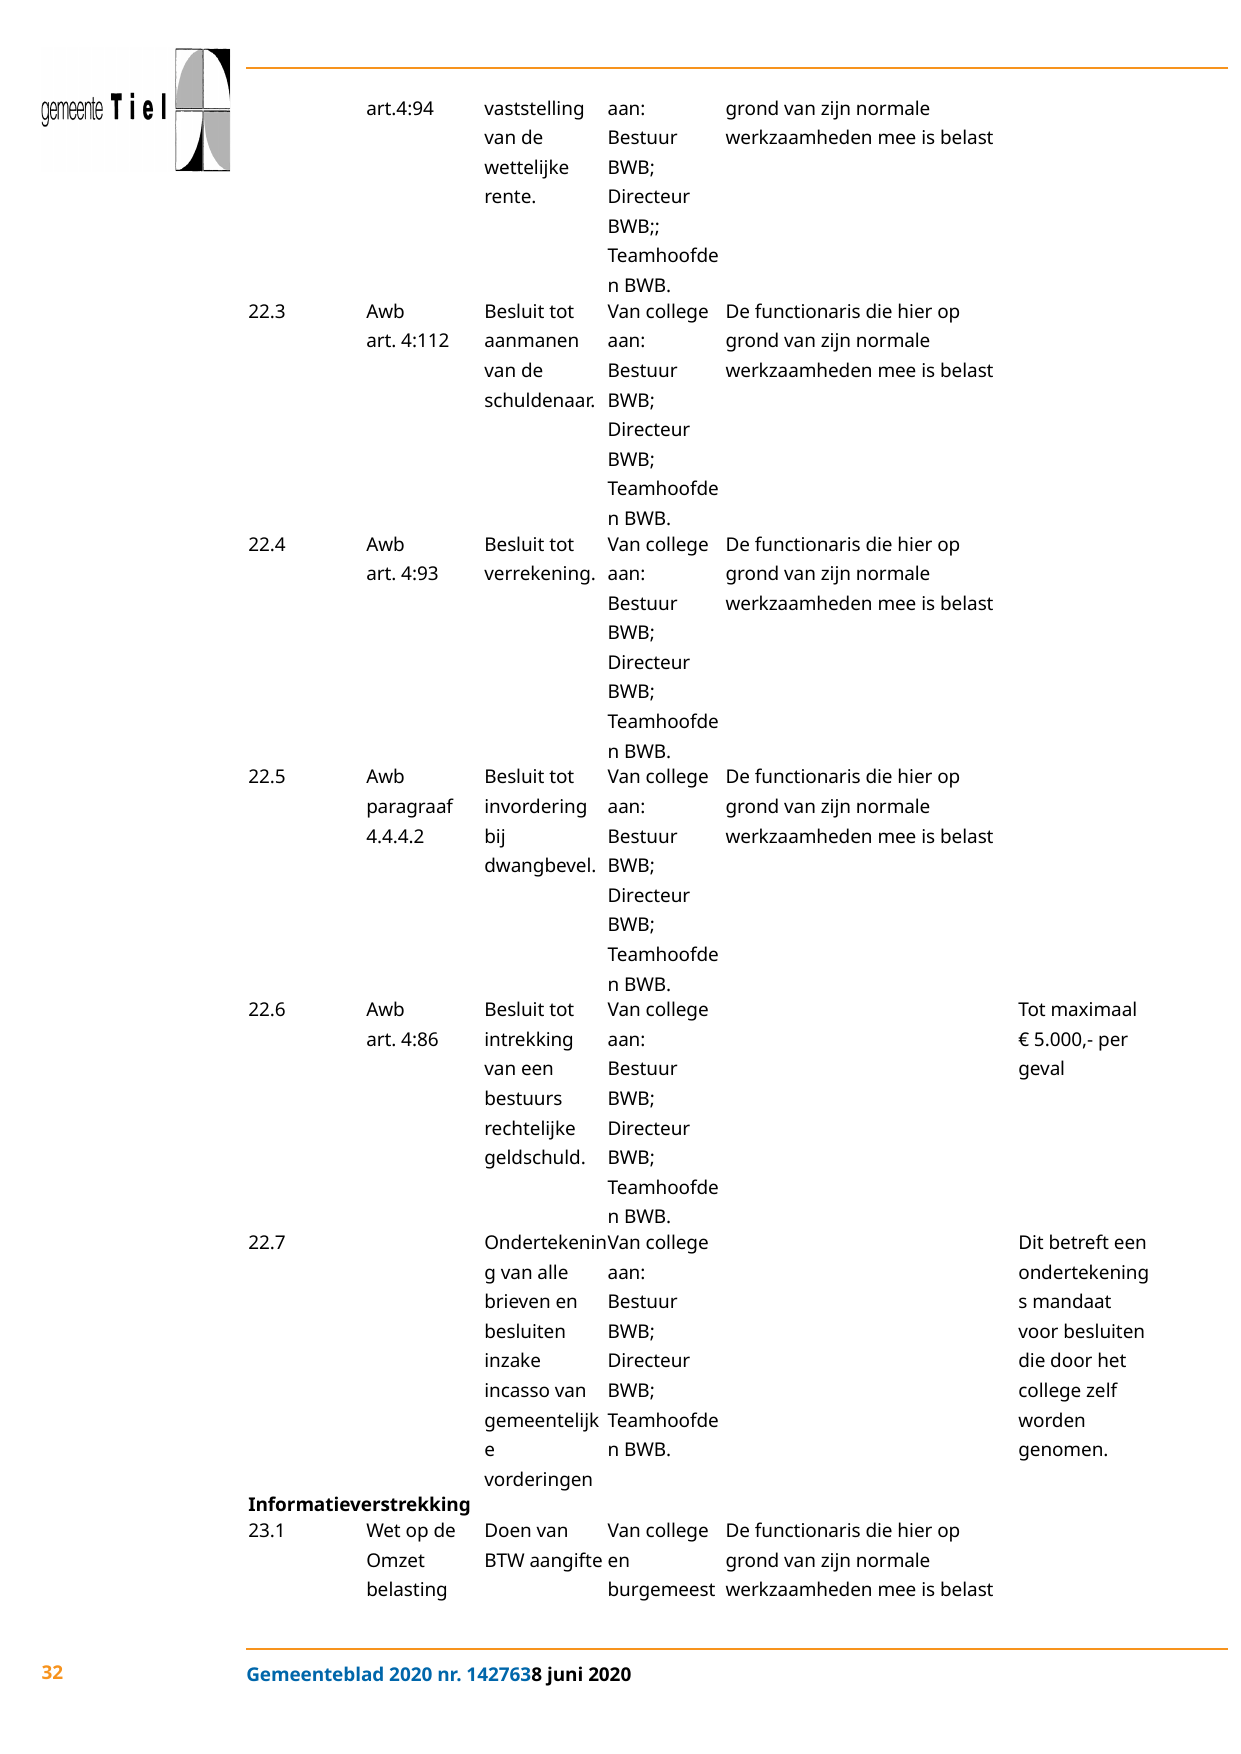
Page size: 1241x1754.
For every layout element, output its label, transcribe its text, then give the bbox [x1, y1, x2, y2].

table_cell [1018, 298, 1152, 531]
table_cell Tot maximaal € 5.000,- per geval [1018, 996, 1152, 1229]
table_cell [725, 996, 1018, 1229]
table_cell Van college aan: Bestuur BWB; Directeur BWB; Teamhoofden BWB. [608, 1229, 725, 1492]
table_cell art.4:94 [366, 95, 484, 298]
table_cell 22.5 [248, 764, 366, 996]
table_cell De functionaris die hier op grond van zijn normale werkzaamheden mee is belast [725, 531, 1018, 764]
table_cell 22.3 [248, 298, 366, 531]
table_cell [1018, 764, 1152, 996]
table_cell Besluit tot invordering bij dwangbevel. [484, 764, 607, 996]
table_cell Besluit tot verrekening. [484, 531, 607, 764]
picture [41, 47, 231, 172]
table_cell Awb art. 4:112 [366, 298, 484, 531]
table_cell Van college aan: Bestuur BWB; Directeur BWB; Teamhoofden BWB. [608, 298, 725, 531]
table_cell Informatieverstrekking [248, 1492, 1152, 1517]
table_cell Awb art. 4:93 [366, 531, 484, 764]
table_cell 23.1 [248, 1518, 366, 1602]
table_cell Besluit tot intrekking van een bestuurs rechtelijke geldschuld. [484, 996, 607, 1229]
table_cell 22.6 [248, 996, 366, 1229]
table_cell Van college aan: Bestuur BWB; Directeur BWB; Teamhoofden BWB. [608, 531, 725, 764]
table_cell Van college en burgemeest [608, 1518, 725, 1602]
table_cell 22.7 [248, 1229, 366, 1492]
table_cell Van college aan: Bestuur BWB; Directeur BWB; Teamhoofden BWB. [608, 996, 725, 1229]
table_cell Doen van BTW aangifte [484, 1518, 607, 1602]
table_cell [725, 1229, 1018, 1492]
table_cell [1018, 95, 1152, 298]
table_cell Besluit tot aanmanen van de schuldenaar. [484, 298, 607, 531]
table_cell 22.4 [248, 531, 366, 764]
table_cell De functionaris die hier op grond van zijn normale werkzaamheden mee is belast [725, 764, 1018, 996]
table_cell aan: Bestuur BWB; Directeur BWB;; Teamhoofden BWB. [608, 95, 725, 298]
table_cell grond van zijn normale werkzaamheden mee is belast [725, 95, 1018, 298]
table_cell Wet op de Omzet belasting [366, 1518, 484, 1602]
table_cell Van college aan: Bestuur BWB; Directeur BWB; Teamhoofden BWB. [608, 764, 725, 996]
table_cell Awb art. 4:86 [366, 996, 484, 1229]
table_cell [1018, 1518, 1152, 1602]
table_cell De functionaris die hier op grond van zijn normale werkzaamheden mee is belast [725, 298, 1018, 531]
table_cell [248, 95, 366, 298]
table_cell Dit betreft een ondertekenings mandaat voor besluiten die door het college zelf worden genomen. [1018, 1229, 1152, 1492]
table_cell Awb paragraaf 4.4.4.2 [366, 764, 484, 996]
table_cell vaststelling van de wettelijke rente. [484, 95, 607, 298]
table_cell [366, 1229, 484, 1492]
table_cell [1018, 531, 1152, 764]
table_cell Ondertekening van alle brieven en besluiten inzake incasso van gemeentelijke vorderingen [484, 1229, 607, 1492]
table_cell De functionaris die hier op grond van zijn normale werkzaamheden mee is belast [725, 1518, 1018, 1602]
